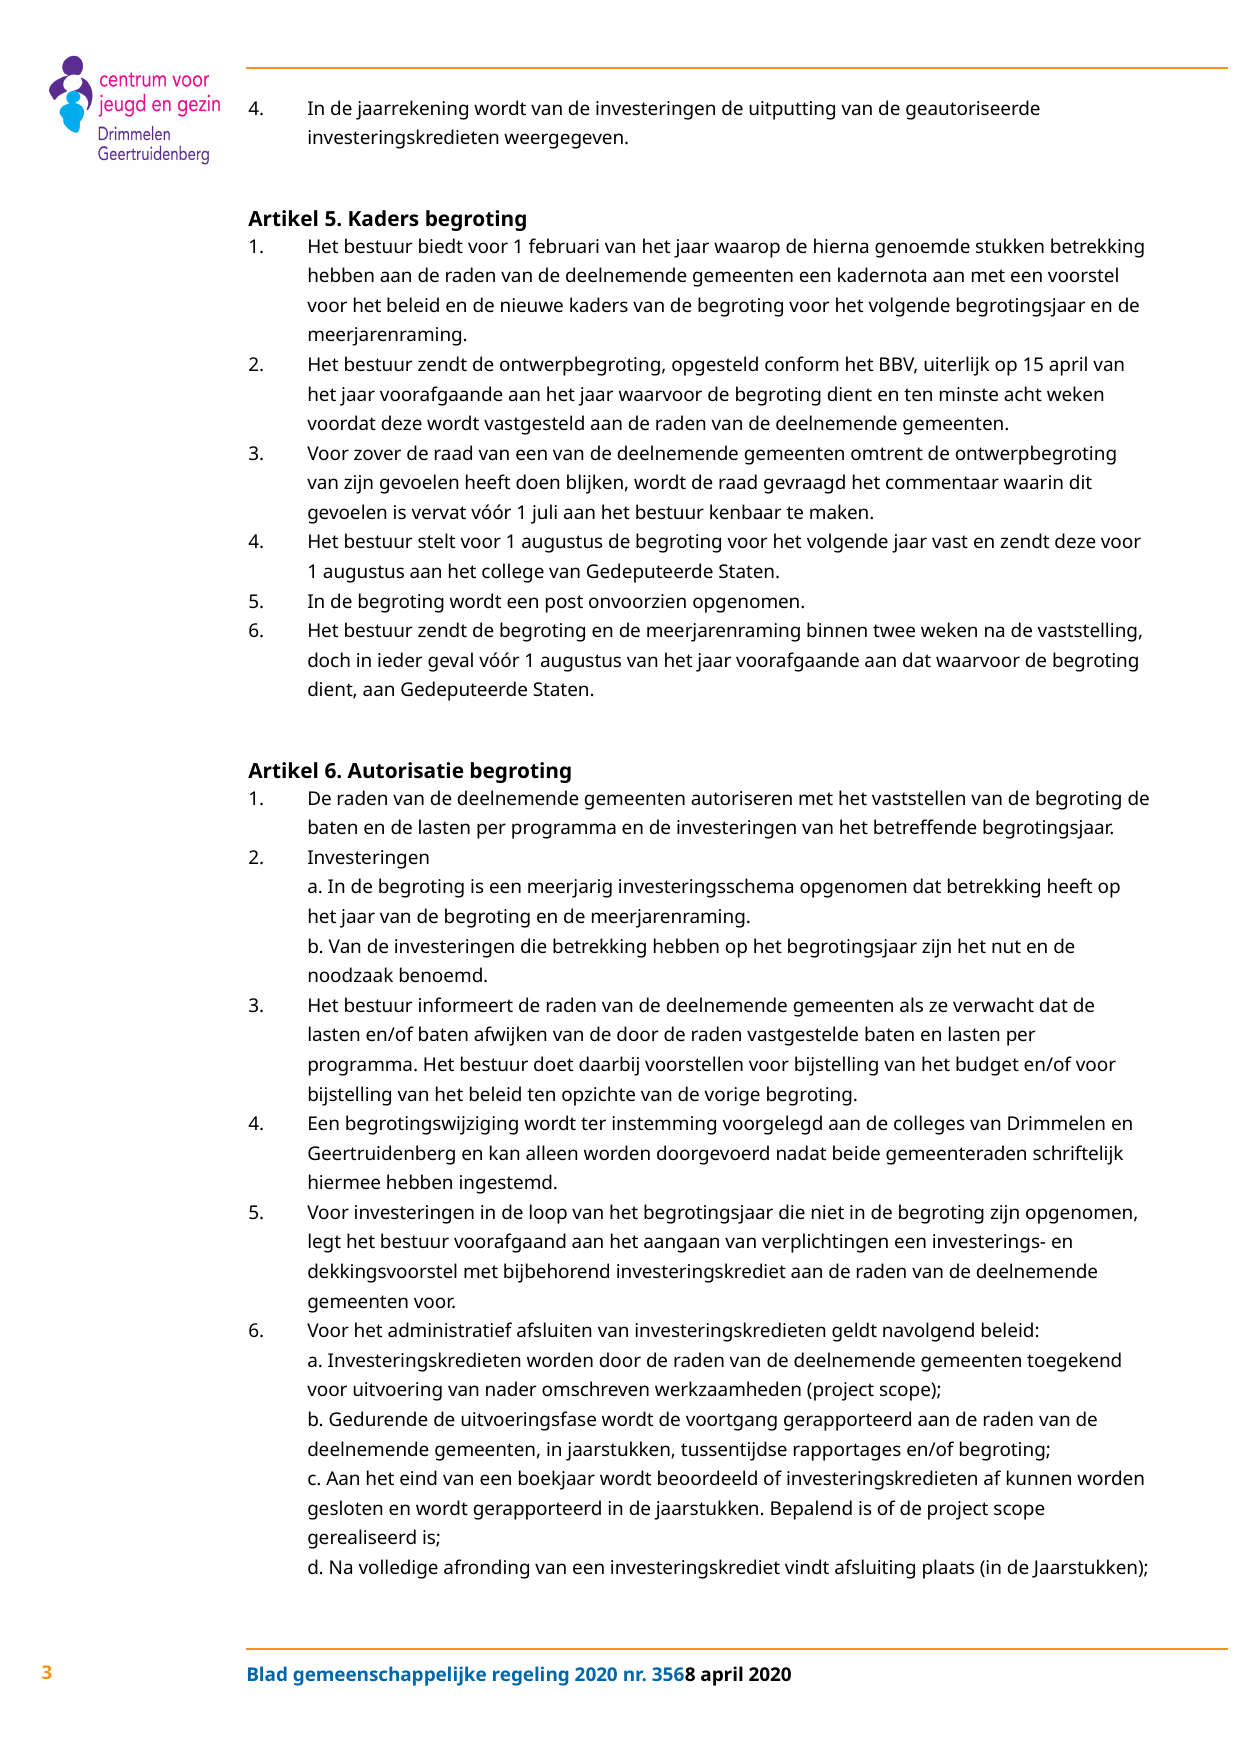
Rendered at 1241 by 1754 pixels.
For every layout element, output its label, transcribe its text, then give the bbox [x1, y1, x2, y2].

list Het bestuur stelt voor 1 augustus de begroting voor het volgende jaar vast en zendt deze voor 1 augustus aan het college van Gedeputeerde Staten. [248, 529, 1152, 584]
text Artikel 6. Autorisatie begroting [248, 757, 1152, 785]
text Artikel 5. Kaders begroting [248, 204, 1152, 233]
list Voor investeringen in de loop van het begrotingsjaar die niet in de begroting zijn opgenomen, legt het bestuur voorafgaand aan het aangaan van verplichtingen een investerings- en dekkingsvoorstel met bijbehorend investeringskrediet aan de raden van de deelnemende gemeenten voor. [248, 1199, 1152, 1314]
list Voor het administratief afsluiten van investeringskredieten geldt navolgend beleid: [248, 1317, 1152, 1343]
list In de begroting wordt een post onvoorzien opgenomen. [248, 588, 1152, 613]
list b. Van de investeringen die betrekking hebben op het begrotingsjaar zijn het nut en de noodzaak benoemd. [248, 933, 1152, 988]
list Het bestuur zendt de begroting en de meerjarenraming binnen twee weken na de vaststelling, doch in ieder geval vóór 1 augustus van het jaar voorafgaande aan dat waarvoor de begroting dient, aan Gedeputeerde Staten. [248, 617, 1152, 702]
list c. Aan het eind van een boekjaar wordt beoordeeld of investeringskredieten af kunnen worden gesloten en wordt gerapporteerd in de jaarstukken. Bepalend is of de project scope gerealiseerd is; [248, 1465, 1152, 1550]
list b. Gedurende de uitvoeringsfase wordt de voortgang gerapporteerd aan de raden van de deelnemende gemeenten, in jaarstukken, tussentijdse rapportages en/of begroting; [248, 1406, 1152, 1462]
list Voor zover de raad van een van de deelnemende gemeenten omtrent de ontwerpbegroting van zijn gevoelen heeft doen blijken, wordt de raad gevraagd het commentaar waarin dit gevoelen is vervat vóór 1 juli aan het bestuur kenbaar te maken. [248, 440, 1152, 525]
list d. Na volledige afronding van een investeringskrediet vindt afsluiting plaats (in de Jaarstukken); [248, 1554, 1152, 1580]
list In de jaarrekening wordt van de investeringen de uitputting van de geautoriseerde investeringskredieten weergegeven. [248, 95, 1152, 150]
list Een begrotingswijziging wordt ter instemming voorgelegd aan de colleges van Drimmelen en Geertruidenberg en kan alleen worden doorgevoerd nadat beide gemeenteraden schriftelijk hiermee hebben ingestemd. [248, 1110, 1152, 1195]
list Het bestuur zendt de ontwerpbegroting, opgesteld conform het BBV, uiterlijk op 15 april van het jaar voorafgaande aan het jaar waarvoor de begroting dient en ten minste acht weken voordat deze wordt vastgesteld aan de raden van de deelnemende gemeenten. [248, 351, 1152, 436]
list De raden van de deelnemende gemeenten autoriseren met het vaststellen van de begroting de baten en de lasten per programma en de investeringen van het betreffende begrotingsjaar. [248, 785, 1152, 840]
picture [41, 47, 231, 172]
list a. In de begroting is een meerjarig investeringsschema opgenomen dat betrekking heeft op het jaar van de begroting en de meerjarenraming. [248, 874, 1152, 929]
list a. Investeringskredieten worden door de raden van de deelnemende gemeenten toegekend voor uitvoering van nader omschreven werkzaamheden (project scope); [248, 1347, 1152, 1402]
list Investeringen [248, 844, 1152, 870]
list Het bestuur informeert de raden van de deelnemende gemeenten als ze verwacht dat de lasten en/of baten afwijken van de door de raden vastgestelde baten en lasten per programma. Het bestuur doet daarbij voorstellen voor bijstelling van het budget en/of voor bijstelling van het beleid ten opzichte van de vorige begroting. [248, 992, 1152, 1107]
list Het bestuur biedt voor 1 februari van het jaar waarop de hierna genoemde stukken betrekking hebben aan de raden van de deelnemende gemeenten een kadernota aan met een voorstel voor het beleid en de nieuwe kaders van de begroting voor het volgende begrotingsjaar en de meerjarenraming. [248, 233, 1152, 347]
